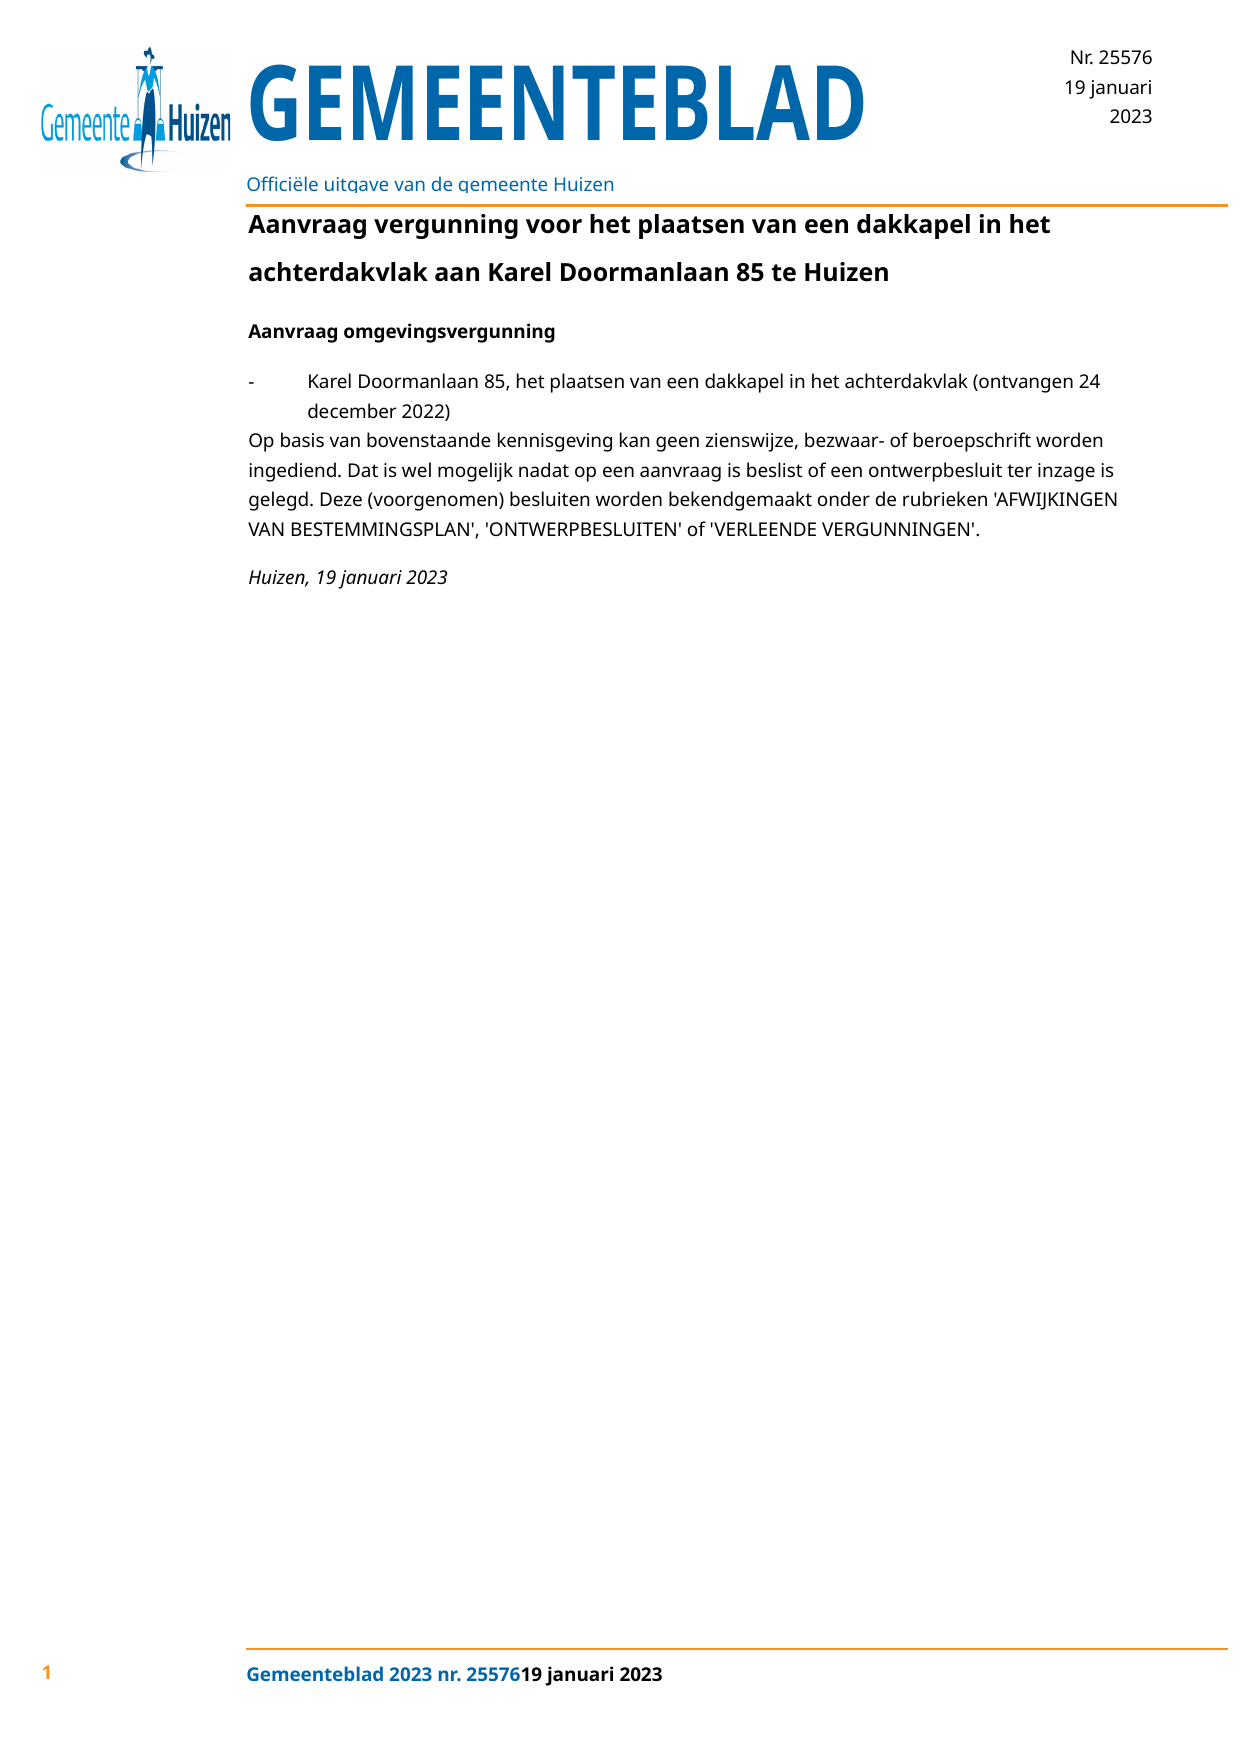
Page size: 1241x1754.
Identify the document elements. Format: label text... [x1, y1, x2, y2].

text Aanvraag vergunning voor het plaatsen van een dakkapel in het achterdakvlak aan Karel Doormanlaan 85 te Huizen [248, 207, 1152, 288]
text Aanvraag omgevingsvergunning [248, 318, 1152, 344]
text Op basis van bovenstaande kennisgeving kan geen zienswijze, bezwaar- of beroepschrift worden ingediend. Dat is wel mogelijk nadat op een aanvraag is beslist of een ontwerpbesluit ter inzage is gelegd. Deze (voorgenomen) besluiten worden bekendgemaakt onder de rubrieken 'AFWIJKINGEN VAN BESTEMMINGSPLAN', 'ONTWERPBESLUITEN' of 'VERLEENDE VERGUNNINGEN'. [248, 427, 1152, 542]
picture [41, 47, 231, 172]
list Karel Doormanlaan 85, het plaatsen van een dakkapel in het achterdakvlak (ontvangen 24 december 2022) [248, 368, 1152, 424]
text Huizen, 19 januari 2023 [248, 564, 1152, 590]
